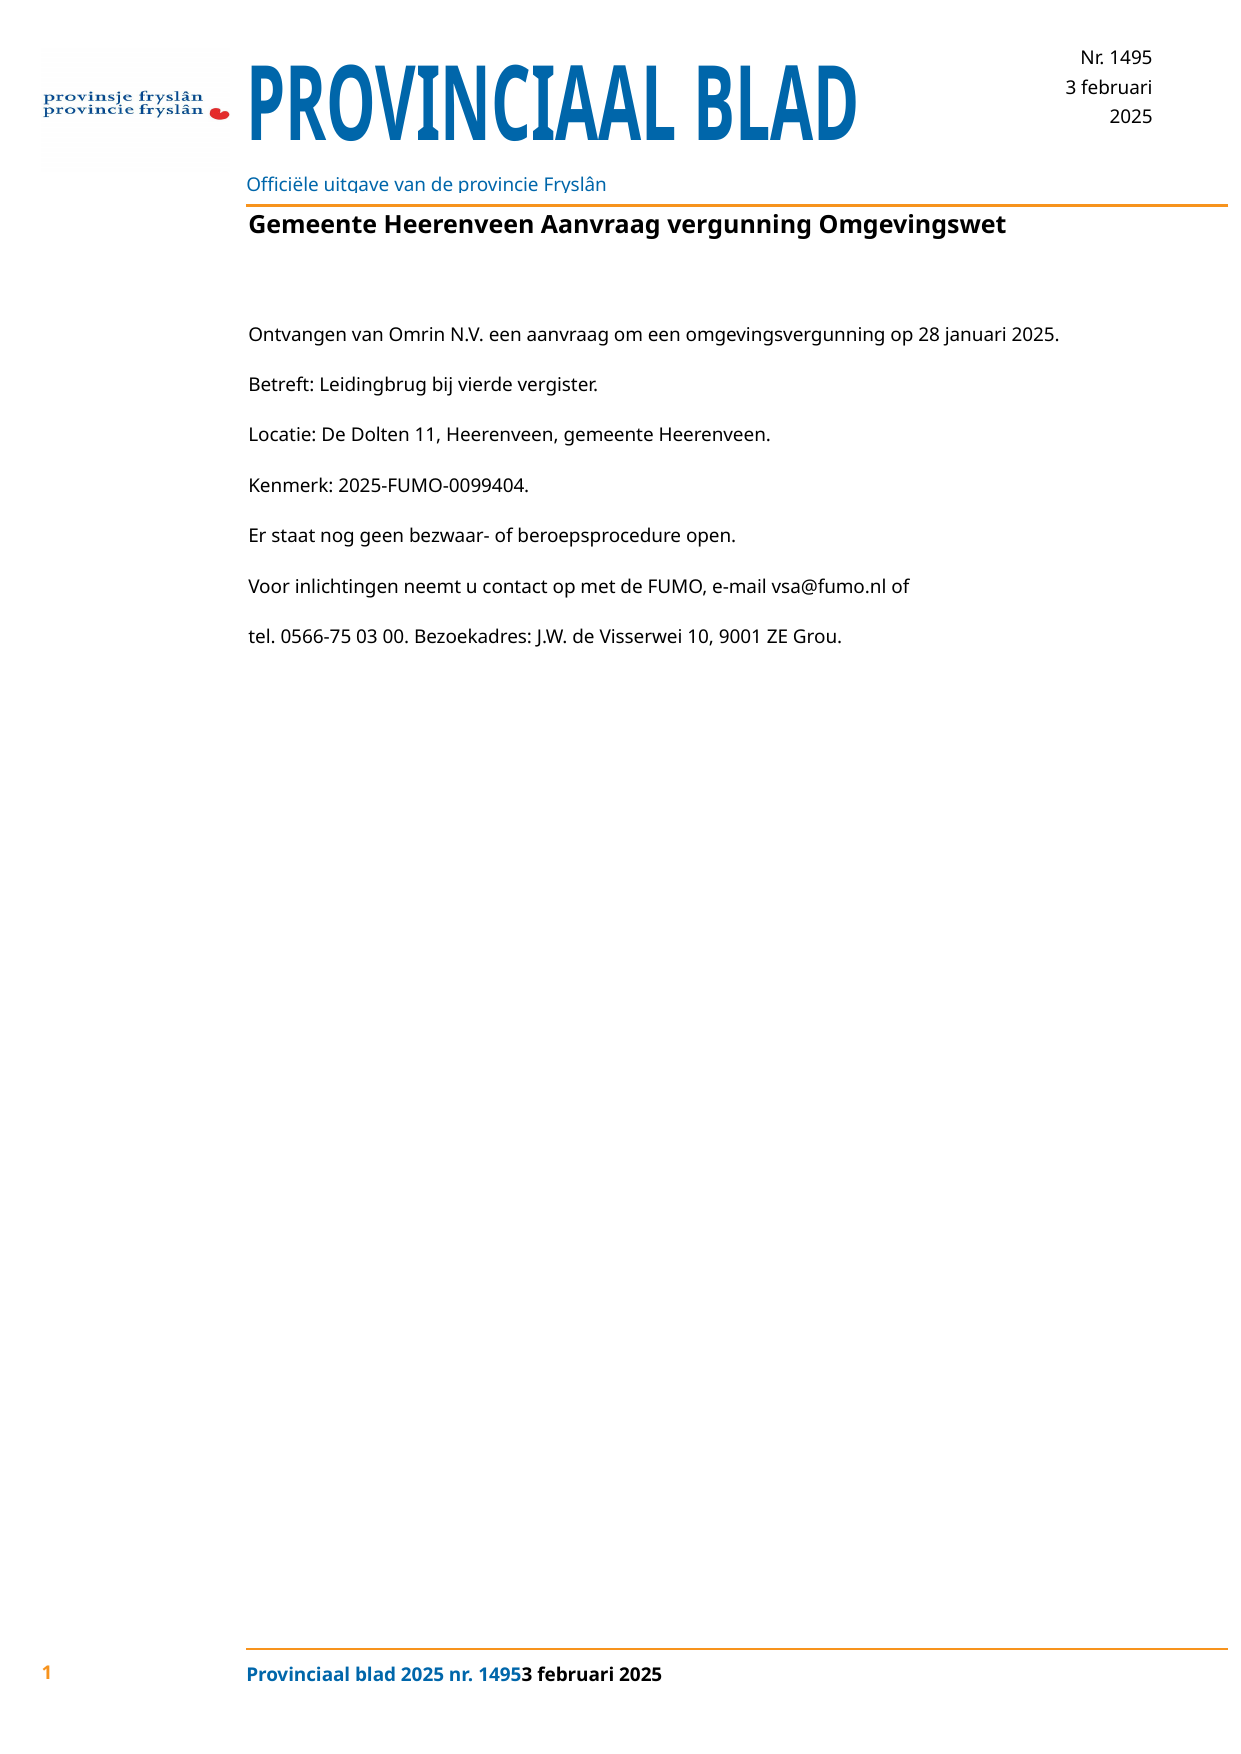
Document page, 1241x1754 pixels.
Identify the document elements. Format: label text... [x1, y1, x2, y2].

text Locatie: De Dolten 11, Heerenveen, gemeente Heerenveen. [248, 422, 1152, 447]
text Voor inlichtingen neemt u contact op met de FUMO, e-mail vsa@fumo.nl of [248, 573, 1152, 598]
text Gemeente Heerenveen Aanvraag vergunning Omgevingswet [248, 207, 1152, 241]
picture [41, 47, 231, 172]
text tel. 0566-75 03 00. Bezoekadres: J.W. de Visserwei 10, 9001 ZE Grou. [248, 623, 1152, 649]
text Er staat nog geen bezwaar- of beroepsprocedure open. [248, 522, 1152, 548]
text Kenmerk: 2025-FUMO-0099404. [248, 472, 1152, 498]
text Betreft: Leidingbrug bij vierde vergister. [248, 371, 1152, 397]
text Ontvangen van Omrin N.V. een aanvraag om een omgevingsvergunning op 28 januari 2025. [248, 321, 1152, 346]
